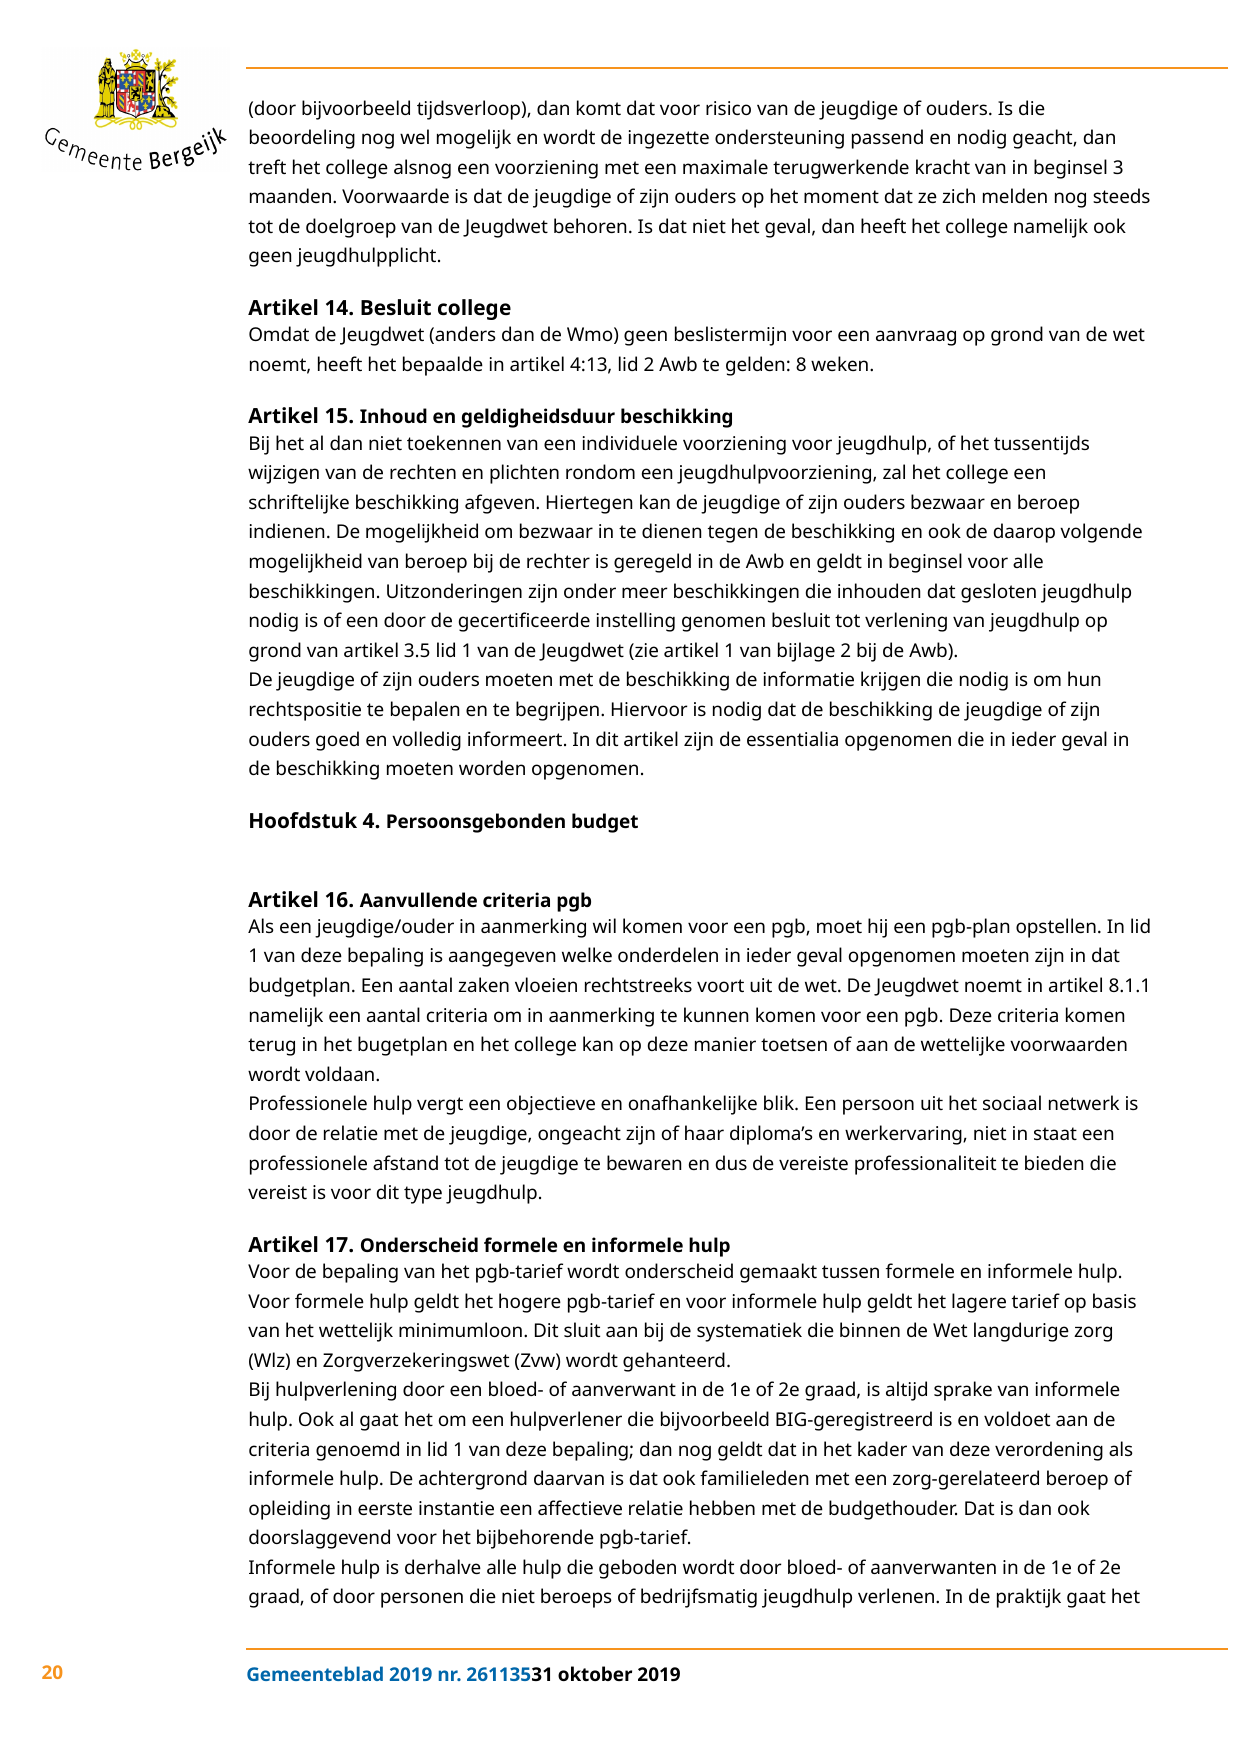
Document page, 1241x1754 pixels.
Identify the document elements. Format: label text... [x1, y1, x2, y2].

text Bij het al dan niet toekennen van een individuele voorziening voor jeugdhulp, of het tussentijds wijzigen van de rechten en plichten rondom een jeugdhulpvoorziening, zal het college een schriftelijke beschikking afgeven. Hiertegen kan de jeugdige of zijn ouders bezwaar en beroep indienen. De mogelijkheid om bezwaar in te dienen tegen de beschikking en ook de daarop volgende mogelijkheid van beroep bij de rechter is geregeld in de Awb en geldt in beginsel voor alle beschikkingen. Uitzonderingen zijn onder meer beschikkingen die inhouden dat gesloten jeugdhulp nodig is of een door de gecertificeerde instelling genomen besluit tot verlening van jeugdhulp op grond van artikel 3.5 lid 1 van de Jeugdwet (zie artikel 1 van bijlage 2 bij de Awb). [248, 430, 1152, 663]
text Informele hulp is derhalve alle hulp die geboden wordt door bloed- of aanverwanten in de 1e of 2e graad, of door personen die niet beroeps of bedrijfsmatig jeugdhulp verlenen. In de praktijk gaat het [248, 1554, 1152, 1609]
text Als een jeugdige/ouder in aanmerking wil komen voor een pgb, moet hij een pgb-plan opstellen. In lid 1 van deze bepaling is aangegeven welke onderdelen in ieder geval opgenomen moeten zijn in dat budgetplan. Een aantal zaken vloeien rechtstreeks voort uit de wet. De Jeugdwet noemt in artikel 8.1.1 namelijk een aantal criteria om in aanmerking te kunnen komen voor een pgb. Deze criteria komen terug in het bugetplan en het college kan op deze manier toetsen of aan de wettelijke voorwaarden wordt voldaan. [248, 913, 1152, 1087]
text Voor de bepaling van het pgb-tarief wordt onderscheid gemaakt tussen formele en informele hulp. Voor formele hulp geldt het hogere pgb-tarief en voor informele hulp geldt het lagere tarief op basis van het wettelijk minimumloon. Dit sluit aan bij de systematiek die binnen de Wet langdurige zorg (Wlz) en Zorgverzekeringswet (Zvw) wordt gehanteerd. [248, 1258, 1152, 1373]
text Omdat de Jeugdwet (anders dan de Wmo) geen beslistermijn voor een aanvraag op grond van de wet noemt, heeft het bepaalde in artikel 4:13, lid 2 Awb te gelden: 8 weken. [248, 322, 1152, 377]
text Artikel 16. Aanvullende criteria pgb [248, 885, 1152, 913]
text Hoofdstuk 4. Persoonsgebonden budget [248, 806, 1152, 834]
text Artikel 15. Inhoud en geldigheidsduur beschikking [248, 402, 1152, 430]
picture [41, 47, 231, 172]
text Artikel 17. Onderscheid formele en informele hulp [248, 1230, 1152, 1258]
text Artikel 14. Besluit college [248, 293, 1152, 322]
text Professionele hulp vergt een objectieve en onafhankelijke blik. Een persoon uit het sociaal netwerk is door de relatie met de jeugdige, ongeacht zijn of haar diploma’s en werkervaring, niet in staat een professionele afstand tot de jeugdige te bewaren en dus de vereiste professionaliteit te bieden die vereist is voor dit type jeugdhulp. [248, 1091, 1152, 1205]
text Bij hulpverlening door een bloed- of aanverwant in de 1e of 2e graad, is altijd sprake van informele hulp. Ook al gaat het om een hulpverlener die bijvoorbeeld BIG-geregistreerd is en voldoet aan de criteria genoemd in lid 1 van deze bepaling; dan nog geldt dat in het kader van deze verordening als informele hulp. De achtergrond daarvan is dat ook familieleden met een zorg-gerelateerd beroep of opleiding in eerste instantie een affectieve relatie hebben met de budgethouder. Dat is dan ook doorslaggevend voor het bijbehorende pgb-tarief. [248, 1377, 1152, 1550]
text De jeugdige of zijn ouders moeten met de beschikking de informatie krijgen die nodig is om hun rechtspositie te bepalen en te begrijpen. Hiervoor is nodig dat de beschikking de jeugdige of zijn ouders goed en volledig informeert. In dit artikel zijn de essentialia opgenomen die in ieder geval in de beschikking moeten worden opgenomen. [248, 667, 1152, 781]
text (door bijvoorbeeld tijdsverloop), dan komt dat voor risico van de jeugdige of ouders. Is die beoordeling nog wel mogelijk en wordt de ingezette ondersteuning passend en nodig geacht, dan treft het college alsnog een voorziening met een maximale terugwerkende kracht van in beginsel 3 maanden. Voorwaarde is dat de jeugdige of zijn ouders op het moment dat ze zich melden nog steeds tot de doelgroep van de Jeugdwet behoren. Is dat niet het geval, dan heeft het college namelijk ook geen jeugdhulpplicht. [248, 95, 1152, 268]
